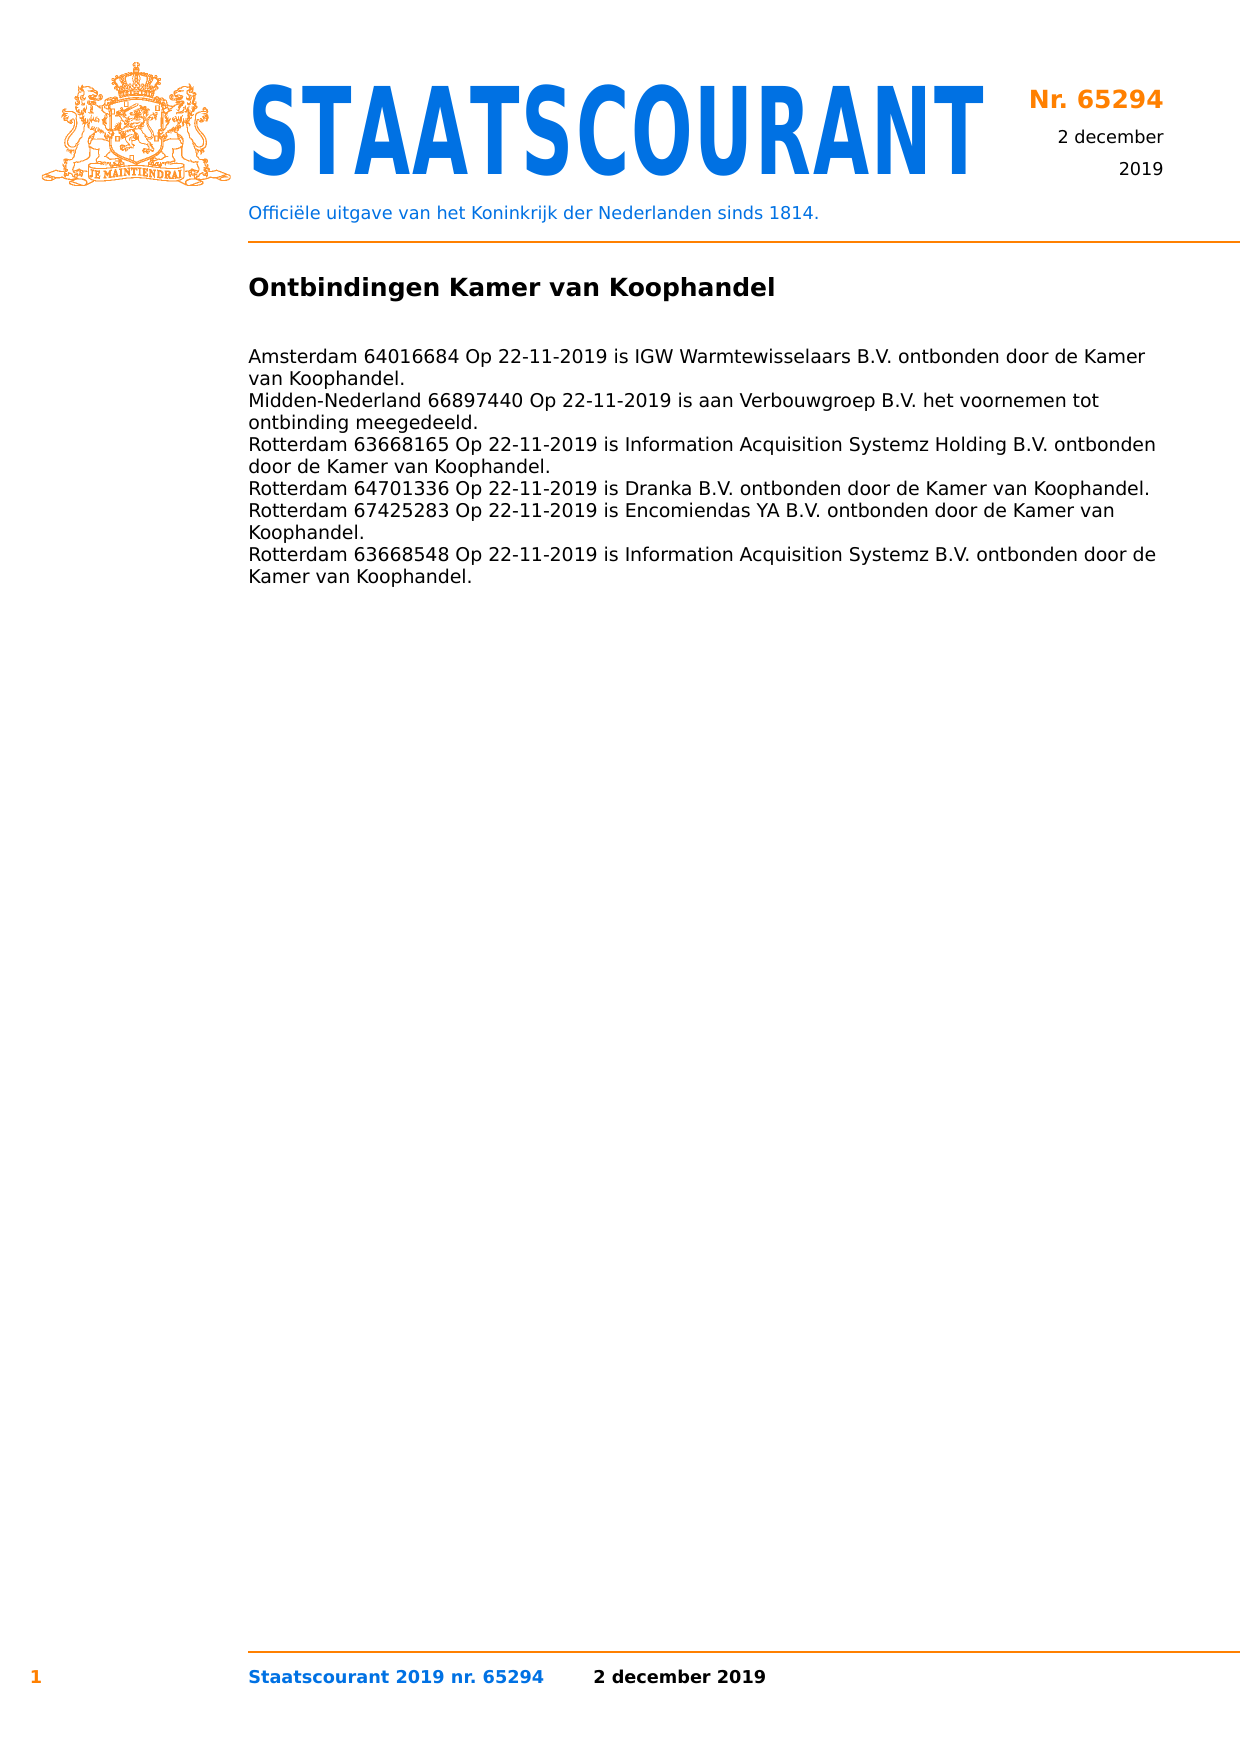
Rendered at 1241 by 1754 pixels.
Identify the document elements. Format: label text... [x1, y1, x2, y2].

text Rotterdam 67425283 Op 22-11-2019 is Encomiendas YA B.V. ontbonden door de Kamer van Koophandel. [248, 500, 1163, 544]
table_cell 2019 [998, 153, 1240, 203]
table_cell Officiële uitgave van het Koninkrijk der Nederlanden sinds 1814. [248, 203, 1240, 241]
picture [41, 62, 231, 186]
subtitle Ontbindingen Kamer van Koophandel [248, 273, 1163, 302]
table_header STAATSCOURANT [248, 62, 998, 203]
table_header [25, 62, 248, 241]
text Amsterdam 64016684 Op 22-11-2019 is IGW Warmtewisselaars B.V. ontbonden door de Kamer van Koophandel. [248, 346, 1163, 390]
table_header Nr. 65294 [998, 62, 1240, 121]
text Rotterdam 64701336 Op 22-11-2019 is Dranka B.V. ontbonden door de Kamer van Koophandel. [248, 478, 1163, 500]
text Midden-Nederland 66897440 Op 22-11-2019 is aan Verbouwgroep B.V. het voornemen tot ontbinding meegedeeld. [248, 390, 1163, 434]
table_cell 2 december [998, 121, 1240, 153]
text Rotterdam 63668165 Op 22-11-2019 is Information Acquisition Systemz Holding B.V. ontbonden door de Kamer van Koophandel. [248, 434, 1163, 478]
text Rotterdam 63668548 Op 22-11-2019 is Information Acquisition Systemz B.V. ontbonden door de Kamer van Koophandel. [248, 544, 1163, 588]
